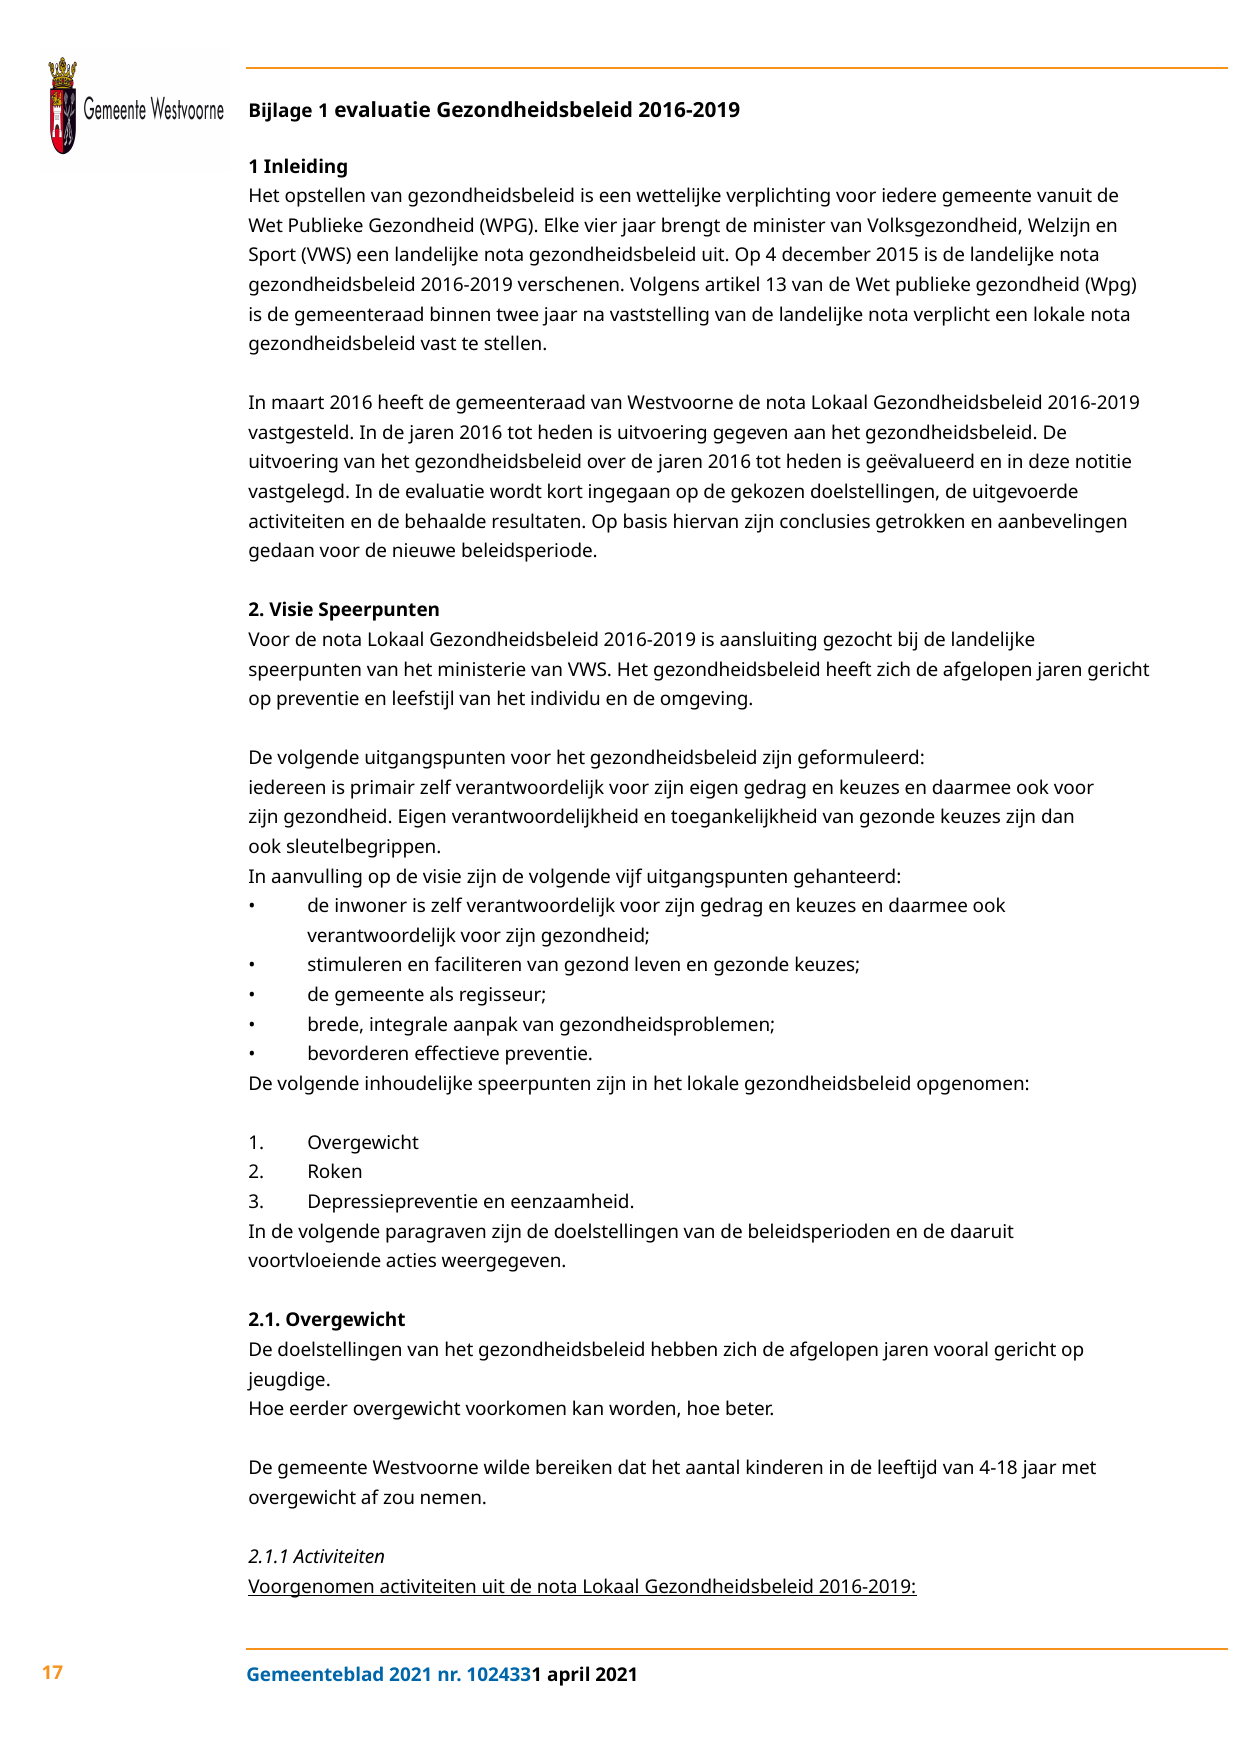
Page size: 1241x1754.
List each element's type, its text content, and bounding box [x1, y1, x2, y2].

list bevorderen effectieve preventie. [248, 1040, 1152, 1066]
picture [41, 47, 231, 172]
text Het opstellen van gezondheidsbeleid is een wettelijke verplichting voor iedere gemeente vanuit de Wet Publieke Gezondheid (WPG). Elke vier jaar brengt de minister van Volksgezondheid, Welzijn en Sport (VWS) een landelijke nota gezondheidsbeleid uit. Op 4 december 2015 is de landelijke nota gezondheidsbeleid 2016-2019 verschenen. Volgens artikel 13 van de Wet publieke gezondheid (Wpg) is de gemeenteraad binnen twee jaar na vaststelling van de landelijke nota verplicht een lokale nota gezondheidsbeleid vast te stellen. [248, 182, 1152, 356]
text zijn gezondheid. Eigen verantwoordelijkheid en toegankelijkheid van gezonde keuzes zijn dan [248, 804, 1152, 829]
text 1 Inleiding [248, 153, 1152, 179]
list Overgewicht [248, 1129, 1152, 1155]
text In aanvulling op de visie zijn de volgende vijf uitgangspunten gehanteerd: [248, 863, 1152, 889]
text Voor de nota Lokaal Gezondheidsbeleid 2016-2019 is aansluiting gezocht bij de landelijke speerpunten van het ministerie van VWS. Het gezondheidsbeleid heeft zich de afgelopen jaren gericht op preventie en leefstijl van het individu en de omgeving. [248, 626, 1152, 711]
text 2. Visie Speerpunten [248, 597, 1152, 622]
text De doelstellingen van het gezondheidsbeleid hebben zich de afgelopen jaren vooral gericht op jeugdige. [248, 1336, 1152, 1392]
text 2.1.1 Activiteiten [248, 1543, 1152, 1569]
text Voorgenomen activiteiten uit de nota Lokaal Gezondheidsbeleid 2016-2019: [248, 1573, 1152, 1599]
text Bijlage 1 evaluatie Gezondheidsbeleid 2016-2019 [248, 95, 1152, 123]
text ook sleutelbegrippen. [248, 833, 1152, 859]
text Hoe eerder overgewicht voorkomen kan worden, hoe beter. [248, 1395, 1152, 1421]
text De volgende inhoudelijke speerpunten zijn in het lokale gezondheidsbeleid opgenomen: [248, 1070, 1152, 1096]
list de gemeente als regisseur; [248, 981, 1152, 1007]
list Depressiepreventie en eenzaamheid. [248, 1188, 1152, 1214]
list de inwoner is zelf verantwoordelijk voor zijn gedrag en keuzes en daarmee ook verantwoordelijk voor zijn gezondheid; [248, 892, 1152, 948]
list Roken [248, 1159, 1152, 1184]
list stimuleren en faciliteren van gezond leven en gezonde keuzes; [248, 952, 1152, 977]
text iedereen is primair zelf verantwoordelijk voor zijn eigen gedrag en keuzes en daarmee ook voor [248, 774, 1152, 800]
text In de volgende paragraven zijn de doelstellingen van de beleidsperioden en de daaruit voortvloeiende acties weergegeven. [248, 1218, 1152, 1273]
list brede, integrale aanpak van gezondheidsproblemen; [248, 1011, 1152, 1037]
text De gemeente Westvoorne wilde bereiken dat het aantal kinderen in de leeftijd van 4-18 jaar met overgewicht af zou nemen. [248, 1454, 1152, 1510]
text De volgende uitgangspunten voor het gezondheidsbeleid zijn geformuleerd: [248, 744, 1152, 770]
text In maart 2016 heeft de gemeenteraad van Westvoorne de nota Lokaal Gezondheidsbeleid 2016-2019 vastgesteld. In de jaren 2016 tot heden is uitvoering gegeven aan het gezondheidsbeleid. De uitvoering van het gezondheidsbeleid over de jaren 2016 tot heden is geëvalueerd en in deze notitie vastgelegd. In de evaluatie wordt kort ingegaan op de gekozen doelstellingen, de uitgevoerde activiteiten en de behaalde resultaten. Op basis hiervan zijn conclusies getrokken en aanbevelingen gedaan voor de nieuwe beleidsperiode. [248, 389, 1152, 563]
text 2.1. Overgewicht [248, 1307, 1152, 1332]
